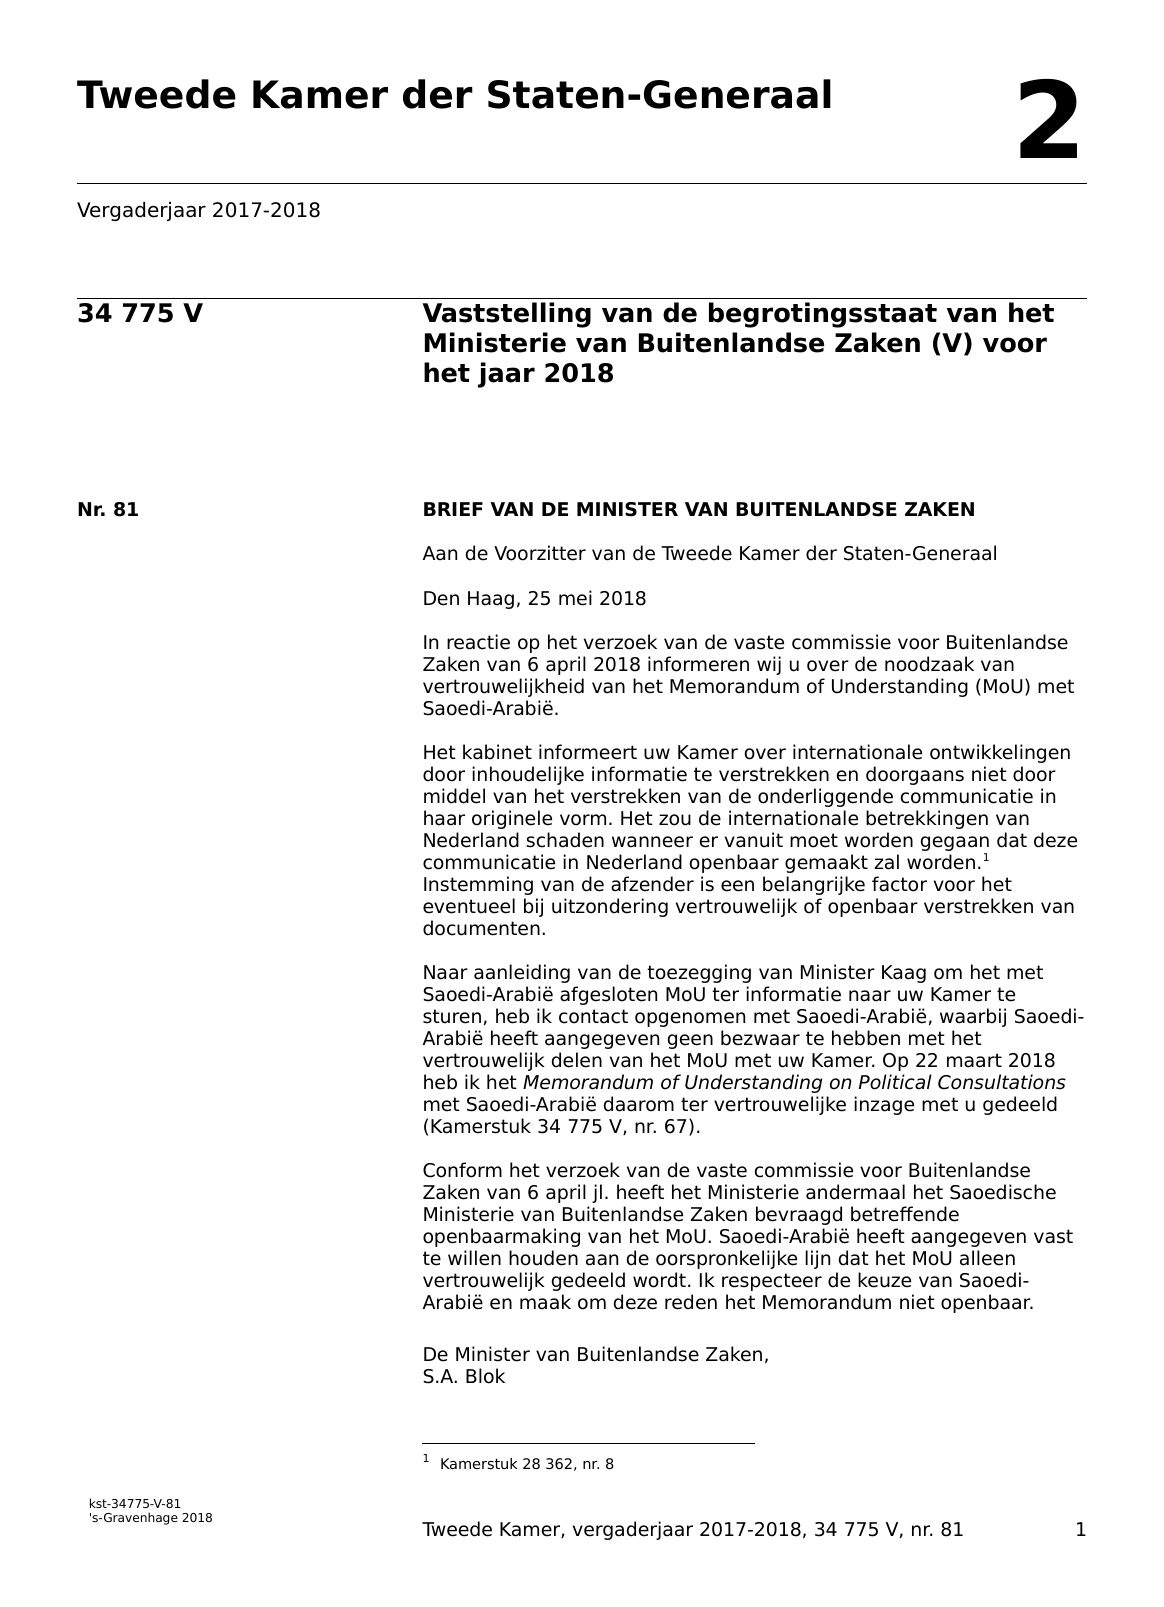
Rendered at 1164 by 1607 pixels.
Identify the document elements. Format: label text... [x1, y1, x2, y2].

text De Minister van Buitenlandse Zaken, S.A. Blok [422, 1343, 1087, 1387]
text Conform het verzoek van de vaste commissie voor Buitenlandse Zaken van 6 april jl. heeft het Ministerie andermaal het Saoedische Ministerie van Buitenlandse Zaken bevraagd betreffende openbaarmaking van het MoU. Saoedi-Arabië heeft aangegeven vast te willen houden aan de oorspronkelijke lijn dat het MoU alleen vertrouwelijk gedeeld wordt. Ik respecteer de keuze van Saoedi-Arabië en maak om deze reden het Memorandum niet openbaar. [422, 1160, 1087, 1313]
text Kamerstuk 28 362, nr. 8 [422, 1452, 1087, 1474]
text Den Haag, 25 mei 2018 [422, 587, 1087, 609]
text Aan de Voorzitter van de Tweede Kamer der Staten-Generaal [422, 543, 1087, 565]
table_header Tweede Kamer der Staten-Generaal [77, 59, 886, 183]
text Het kabinet informeert uw Kamer over internationale ontwikkelingen door inhoudelijke informatie te verstrekken en doorgaans niet door middel van het verstrekken van de onderliggende communicatie in haar originele vorm. Het zou de internationale betrekkingen van Nederland schaden wanneer er vanuit moet worden gegaan dat deze communicatie in Nederland openbaar gemaakt zal worden. Instemming van de afzender is een belangrijke factor voor het eventueel bij uitzondering vertrouwelijk of openbaar verstrekken van documenten. [422, 742, 1087, 939]
text kst-34775-V-81 [88, 1497, 323, 1511]
text In reactie op het verzoek van de vaste commissie voor Buitenlandse Zaken van 6 april 2018 informeren wij u over de noodzaak van vertrouwelijkheid van het Memorandum of Understanding (MoU) met Saoedi-Arabië. [422, 632, 1087, 719]
subtitle 34 775 V Vaststelling van de begrotingsstaat van het Ministerie van Buitenlandse Zaken (V) voor het jaar 2018 [77, 299, 1087, 388]
text 's-Gravenhage 2018 [88, 1511, 323, 1525]
table_cell Vergaderjaar 2017-2018 [77, 184, 1087, 298]
table_header 2 [886, 59, 1087, 183]
text Naar aanleiding van de toezegging van Minister Kaag om het met Saoedi-Arabië afgesloten MoU ter informatie naar uw Kamer te sturen, heb ik contact opgenomen met Saoedi-Arabië, waarbij Saoedi-Arabië heeft aangegeven geen bezwaar te hebben met het vertrouwelijk delen van het MoU met uw Kamer. Op 22 maart 2018 heb ik het Memorandum of Understanding on Political Consultations met Saoedi-Arabië daarom ter vertrouwelijke inzage met u gedeeld (Kamerstuk 34 775 V, nr. 67). [422, 962, 1087, 1137]
subtitle Nr. 81 BRIEF VAN DE MINISTER VAN BUITENLANDSE ZAKEN [77, 499, 1087, 521]
